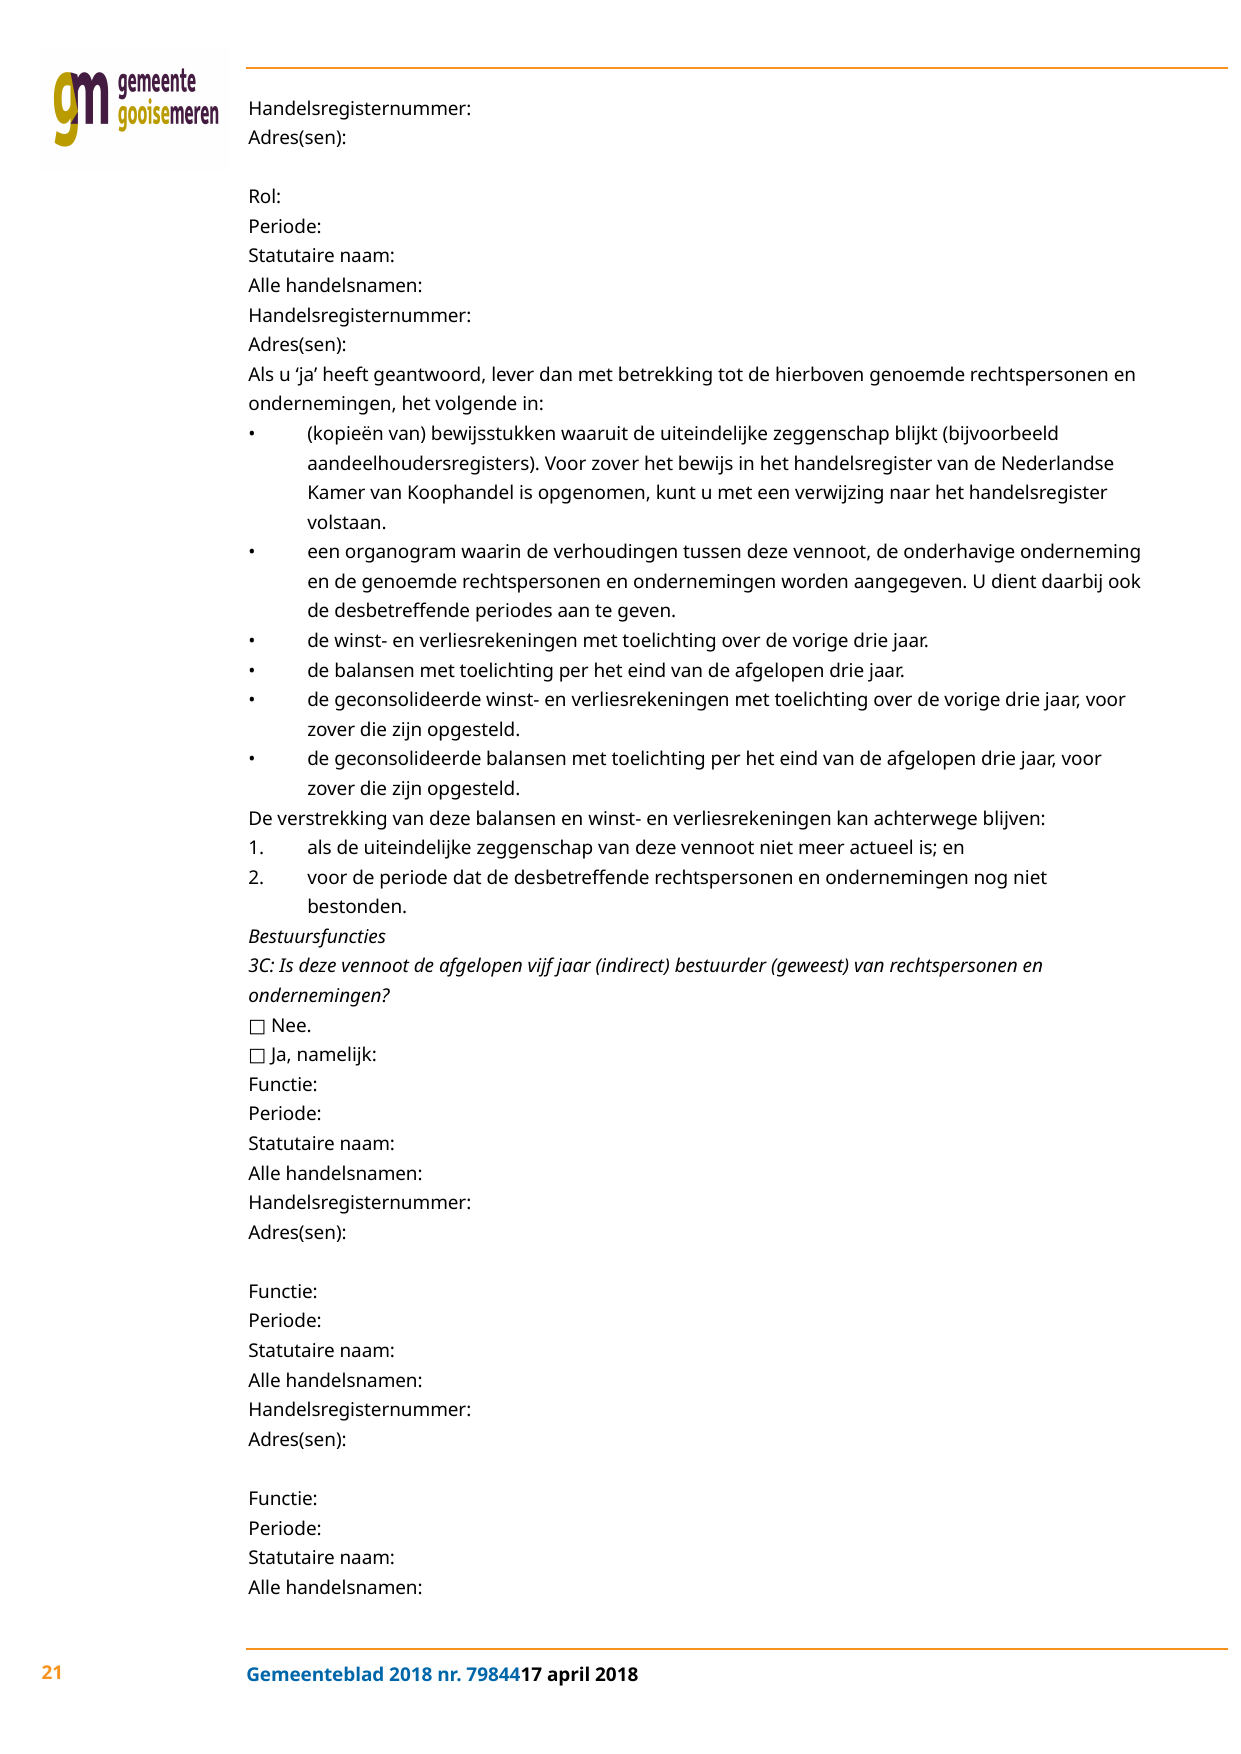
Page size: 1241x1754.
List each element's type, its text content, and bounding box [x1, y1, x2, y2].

list een organogram waarin de verhoudingen tussen deze vennoot, de onderhavige onderneming en de genoemde rechtspersonen en ondernemingen worden aangegeven. U dient daarbij ook de desbetreffende periodes aan te geven. [248, 538, 1152, 623]
text Rol: [248, 183, 1152, 209]
text Alle handelsnamen: [248, 1574, 1152, 1600]
text Handelsregisternummer: [248, 1189, 1152, 1215]
text Statutaire naam: [248, 243, 1152, 268]
text Handelsregisternummer: [248, 95, 1152, 121]
list de balansen met toelichting per het eind van de afgelopen drie jaar. [248, 657, 1152, 683]
text Statutaire naam: [248, 1130, 1152, 1156]
text Statutaire naam: [248, 1337, 1152, 1363]
text Periode: [248, 1308, 1152, 1333]
text □ Nee. [248, 1012, 1152, 1038]
list de geconsolideerde balansen met toelichting per het eind van de afgelopen drie jaar, voor zover die zijn opgesteld. [248, 746, 1152, 801]
text Alle handelsnamen: [248, 1367, 1152, 1393]
text Periode: [248, 213, 1152, 239]
text Adres(sen): [248, 1426, 1152, 1452]
text Als u ‘ja’ heeft geantwoord, lever dan met betrekking tot de hierboven genoemde rechtspersonen en ondernemingen, het volgende in: [248, 361, 1152, 416]
list als de uiteindelijke zeggenschap van deze vennoot niet meer actueel is; en [248, 834, 1152, 860]
text Handelsregisternummer: [248, 1396, 1152, 1422]
text Functie: [248, 1071, 1152, 1097]
text Statutaire naam: [248, 1544, 1152, 1570]
text Bestuursfuncties [248, 923, 1152, 949]
text Handelsregisternummer: [248, 302, 1152, 328]
picture [41, 47, 231, 172]
list de geconsolideerde winst- en verliesrekeningen met toelichting over de vorige drie jaar, voor zover die zijn opgesteld. [248, 686, 1152, 742]
text Functie: [248, 1485, 1152, 1511]
text 3C: Is deze vennoot de afgelopen vijf jaar (indirect) bestuurder (geweest) van rechtspersonen en ondernemingen? [248, 953, 1152, 1008]
text Alle handelsnamen: [248, 1160, 1152, 1186]
text Adres(sen): [248, 124, 1152, 150]
text De verstrekking van deze balansen en winst- en verliesrekeningen kan achterwege blijven: [248, 805, 1152, 831]
list de winst- en verliesrekeningen met toelichting over de vorige drie jaar. [248, 627, 1152, 653]
list (kopieën van) bewijsstukken waaruit de uiteindelijke zeggenschap blijkt (bijvoorbeeld aandeelhoudersregisters). Voor zover het bewijs in het handelsregister van de Nederlandse Kamer van Koophandel is opgenomen, kunt u met een verwijzing naar het handelsregister volstaan. [248, 420, 1152, 535]
text Adres(sen): [248, 331, 1152, 357]
text Periode: [248, 1101, 1152, 1126]
text Functie: [248, 1278, 1152, 1304]
text Alle handelsnamen: [248, 272, 1152, 298]
text Adres(sen): [248, 1219, 1152, 1245]
text Periode: [248, 1515, 1152, 1541]
text □ Ja, namelijk: [248, 1041, 1152, 1067]
list voor de periode dat de desbetreffende rechtspersonen en ondernemingen nog niet bestonden. [248, 864, 1152, 919]
